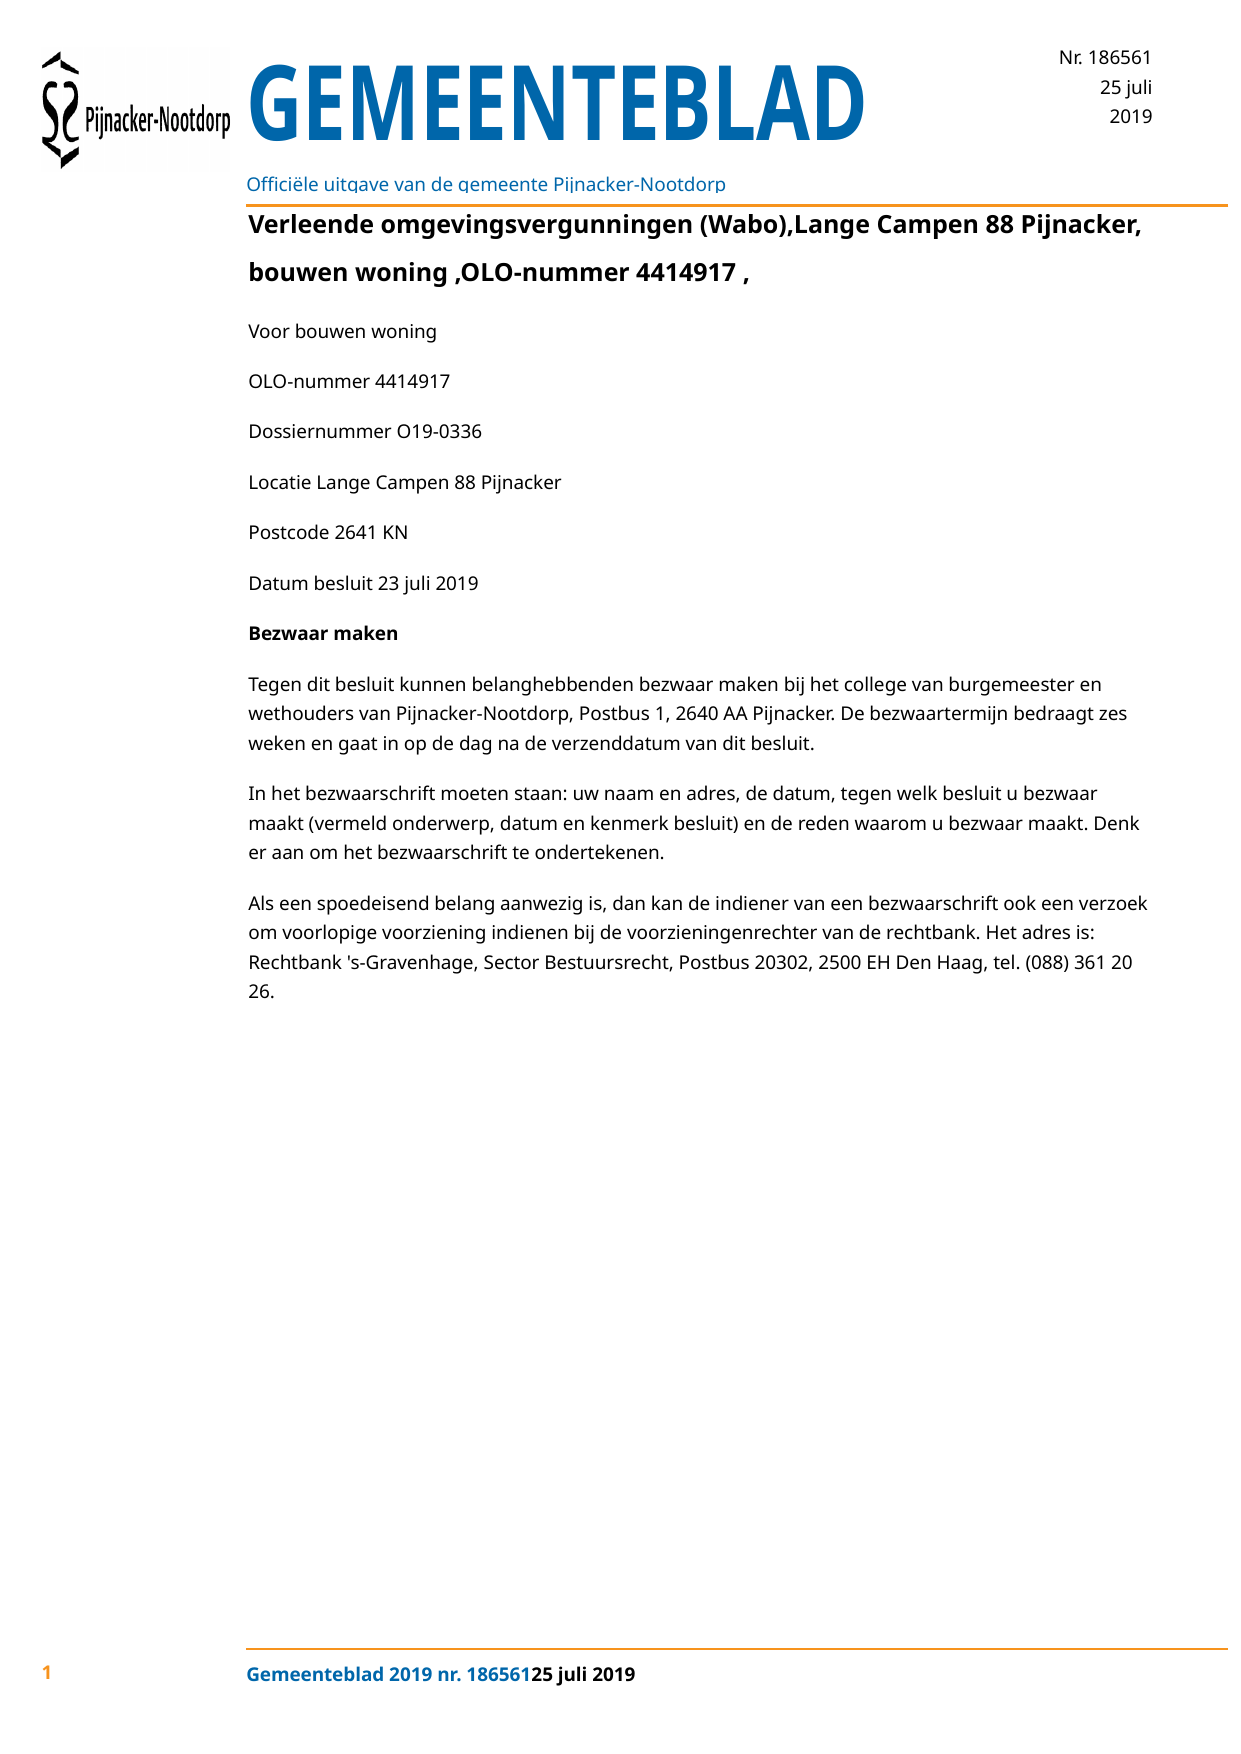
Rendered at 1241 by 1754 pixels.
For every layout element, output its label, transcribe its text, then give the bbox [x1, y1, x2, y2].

text Tegen dit besluit kunnen belanghebbenden bezwaar maken bij het college van burgemeester en wethouders van Pijnacker-Nootdorp, Postbus 1, 2640 AA Pijnacker. De bezwaartermijn bedraagt zes weken en gaat in op de dag na de verzenddatum van dit besluit. [248, 671, 1152, 756]
text Dossiernummer O19-0336 [248, 419, 1152, 444]
text Verleende omgevingsvergunningen (Wabo),Lange Campen 88 Pijnacker, bouwen woning ,OLO-nummer 4414917 , [248, 207, 1152, 288]
text OLO-nummer 4414917 [248, 368, 1152, 394]
text In het bezwaarschrift moeten staan: uw naam en adres, de datum, tegen welk besluit u bezwaar maakt (vermeld onderwerp, datum en kenmerk besluit) en de reden waarom u bezwaar maakt. Denk er aan om het bezwaarschrift te ondertekenen. [248, 780, 1152, 865]
picture [41, 47, 231, 172]
text Datum besluit 23 juli 2019 [248, 570, 1152, 596]
text Bezwaar maken [248, 620, 1152, 646]
text Als een spoedeisend belang aanwezig is, dan kan de indiener van een bezwaarschrift ook een verzoek om voorlopige voorziening indienen bij de voorzieningenrechter van de rechtbank. Het adres is: Rechtbank 's-Gravenhage, Sector Bestuursrecht, Postbus 20302, 2500 EH Den Haag, tel. (088) 361 20 26. [248, 890, 1152, 1004]
text Postcode 2641 KN [248, 519, 1152, 545]
text Voor bouwen woning [248, 318, 1152, 344]
text Locatie Lange Campen 88 Pijnacker [248, 469, 1152, 495]
